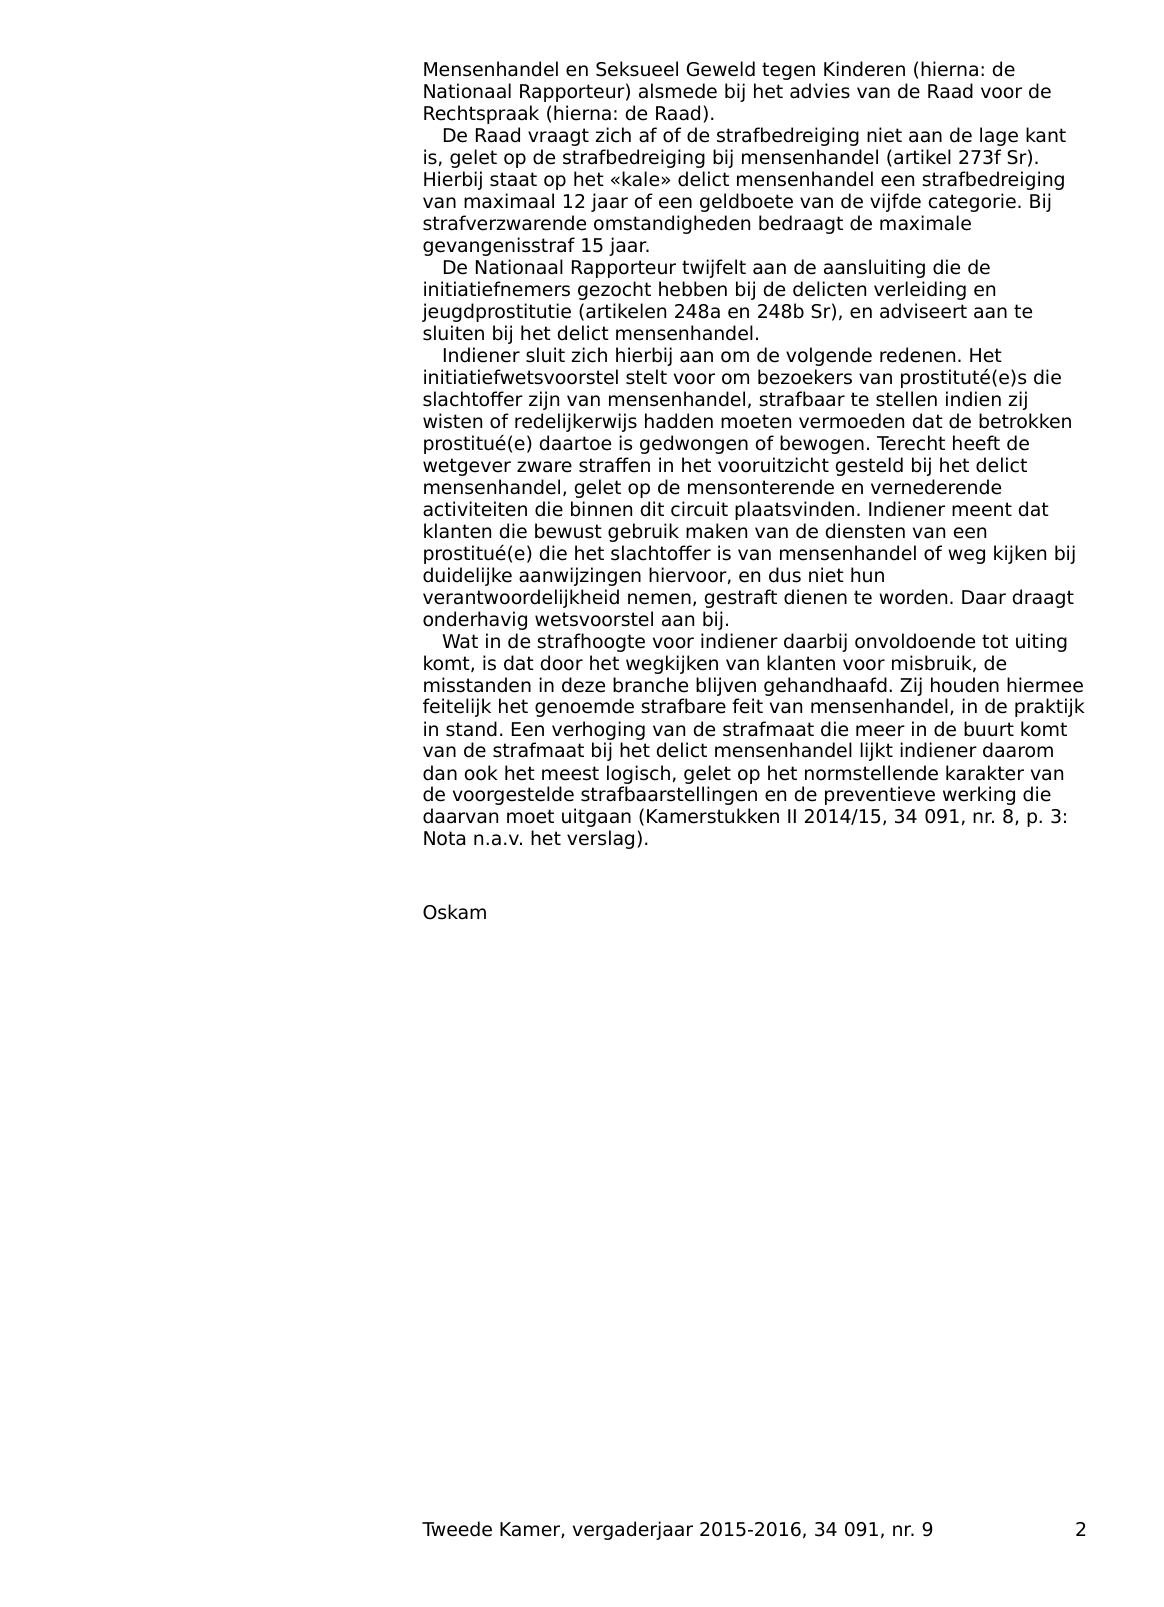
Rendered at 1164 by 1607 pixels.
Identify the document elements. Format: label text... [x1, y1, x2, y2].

text Indiener sluit zich hierbij aan om de volgende redenen. Het initiatiefwetsvoorstel stelt voor om bezoekers van prostituté(e)s die slachtoffer zijn van mensenhandel, strafbaar te stellen indien zij wisten of redelijkerwijs hadden moeten vermoeden dat de betrokken prostitué(e) daartoe is gedwongen of bewogen. Terecht heeft de wetgever zware straffen in het vooruitzicht gesteld bij het delict mensenhandel, gelet op de mensonterende en vernederende activiteiten die binnen dit circuit plaatsvinden. Indiener meent dat klanten die bewust gebruik maken van de diensten van een prostitué(e) die het slachtoffer is van mensenhandel of weg kijken bij duidelijke aanwijzingen hiervoor, en dus niet hun verantwoordelijkheid nemen, gestraft dienen te worden. Daar draagt onderhavig wetsvoorstel aan bij. [422, 345, 1087, 631]
text Mensenhandel en Seksueel Geweld tegen Kinderen (hierna: de Nationaal Rapporteur) alsmede bij het advies van de Raad voor de Rechtspraak (hierna: de Raad). [422, 59, 1087, 125]
text De Raad vraagt zich af of de strafbedreiging niet aan de lage kant is, gelet op de strafbedreiging bij mensenhandel (artikel 273f Sr). Hierbij staat op het «kale» delict mensenhandel een strafbedreiging van maximaal 12 jaar of een geldboete van de vijfde categorie. Bij strafverzwarende omstandigheden bedraagt de maximale gevangenisstraf 15 jaar. [422, 125, 1087, 257]
text Wat in de strafhoogte voor indiener daarbij onvoldoende tot uiting komt, is dat door het wegkijken van klanten voor misbruik, de misstanden in deze branche blijven gehandhaafd. Zij houden hiermee feitelijk het genoemde strafbare feit van mensenhandel, in de praktijk in stand. Een verhoging van de strafmaat die meer in de buurt komt van de strafmaat bij het delict mensenhandel lijkt indiener daarom dan ook het meest logisch, gelet op het normstellende karakter van de voorgestelde strafbaarstellingen en de preventieve werking die daarvan moet uitgaan (Kamerstukken II 2014/15, 34 091, nr. 8, p. 3: Nota n.a.v. het verslag). [422, 631, 1087, 850]
text Oskam [422, 880, 1087, 924]
text De Nationaal Rapporteur twijfelt aan de aansluiting die de initiatiefnemers gezocht hebben bij de delicten verleiding en jeugdprostitutie (artikelen 248a en 248b Sr), en adviseert aan te sluiten bij het delict mensenhandel. [422, 257, 1087, 345]
